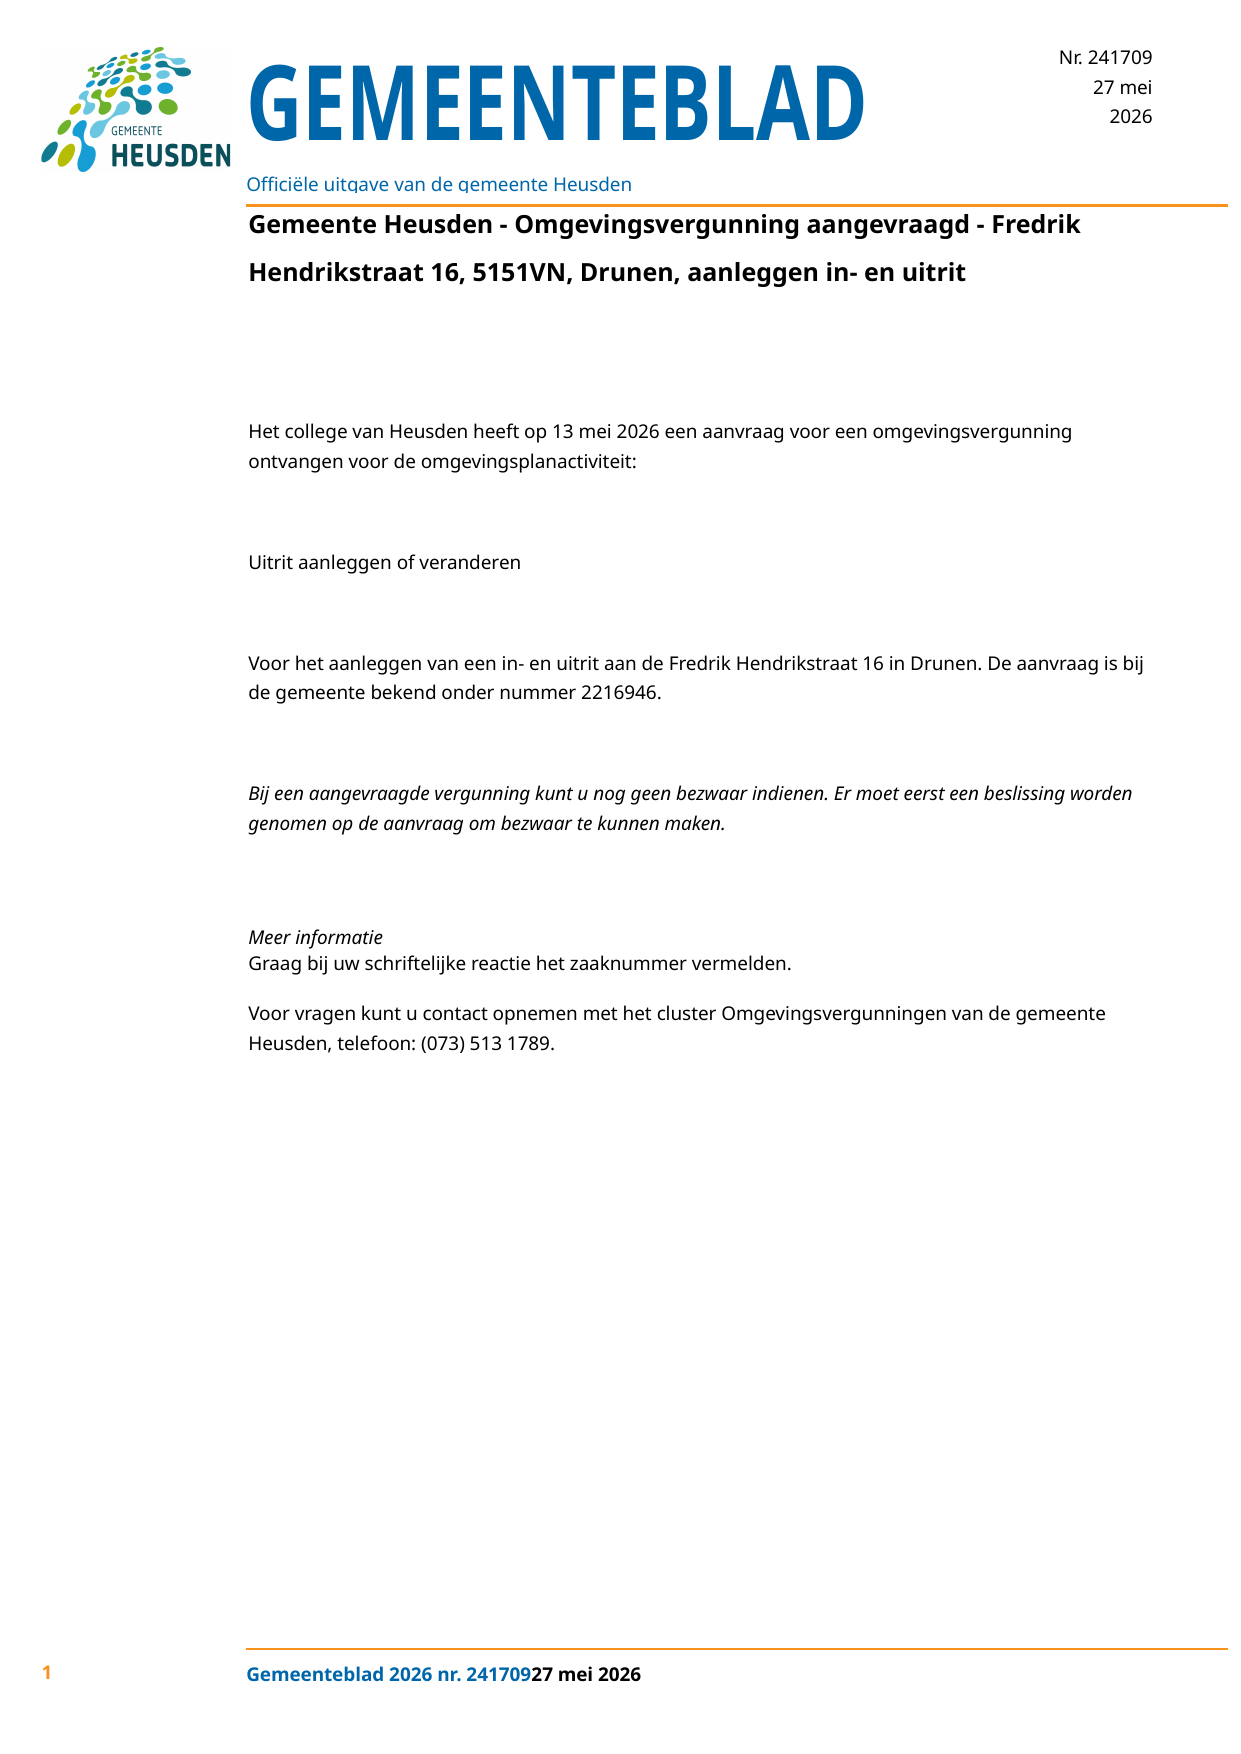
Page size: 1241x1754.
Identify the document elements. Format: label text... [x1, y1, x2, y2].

text Het college van Heusden heeft op 13 mei 2026 een aanvraag voor een omgevingsvergunning ontvangen voor de omgevingsplanactiviteit: [248, 419, 1152, 474]
text Graag bij uw schriftelijke reactie het zaaknummer vermelden. [248, 950, 1152, 976]
picture [41, 47, 231, 172]
text Uitrit aanleggen of veranderen [248, 549, 1152, 575]
text Bij een aangevraagde vergunning kunt u nog geen bezwaar indienen. Er moet eerst een beslissing worden genomen op de aanvraag om bezwaar te kunnen maken. [248, 780, 1152, 836]
text Voor vragen kunt u contact opnemen met het cluster Omgevingsvergunningen van de gemeente Heusden, telefoon: (073) 513 1789. [248, 1001, 1152, 1056]
text Meer informatie [248, 924, 1152, 950]
text Gemeente Heusden - Omgevingsvergunning aangevraagd - Fredrik Hendrikstraat 16, 5151VN, Drunen, aanleggen in- en uitrit [248, 207, 1152, 288]
text Voor het aanleggen van een in- en uitrit aan de Fredrik Hendrikstraat 16 in Drunen. De aanvraag is bij de gemeente bekend onder nummer 2216946. [248, 650, 1152, 705]
